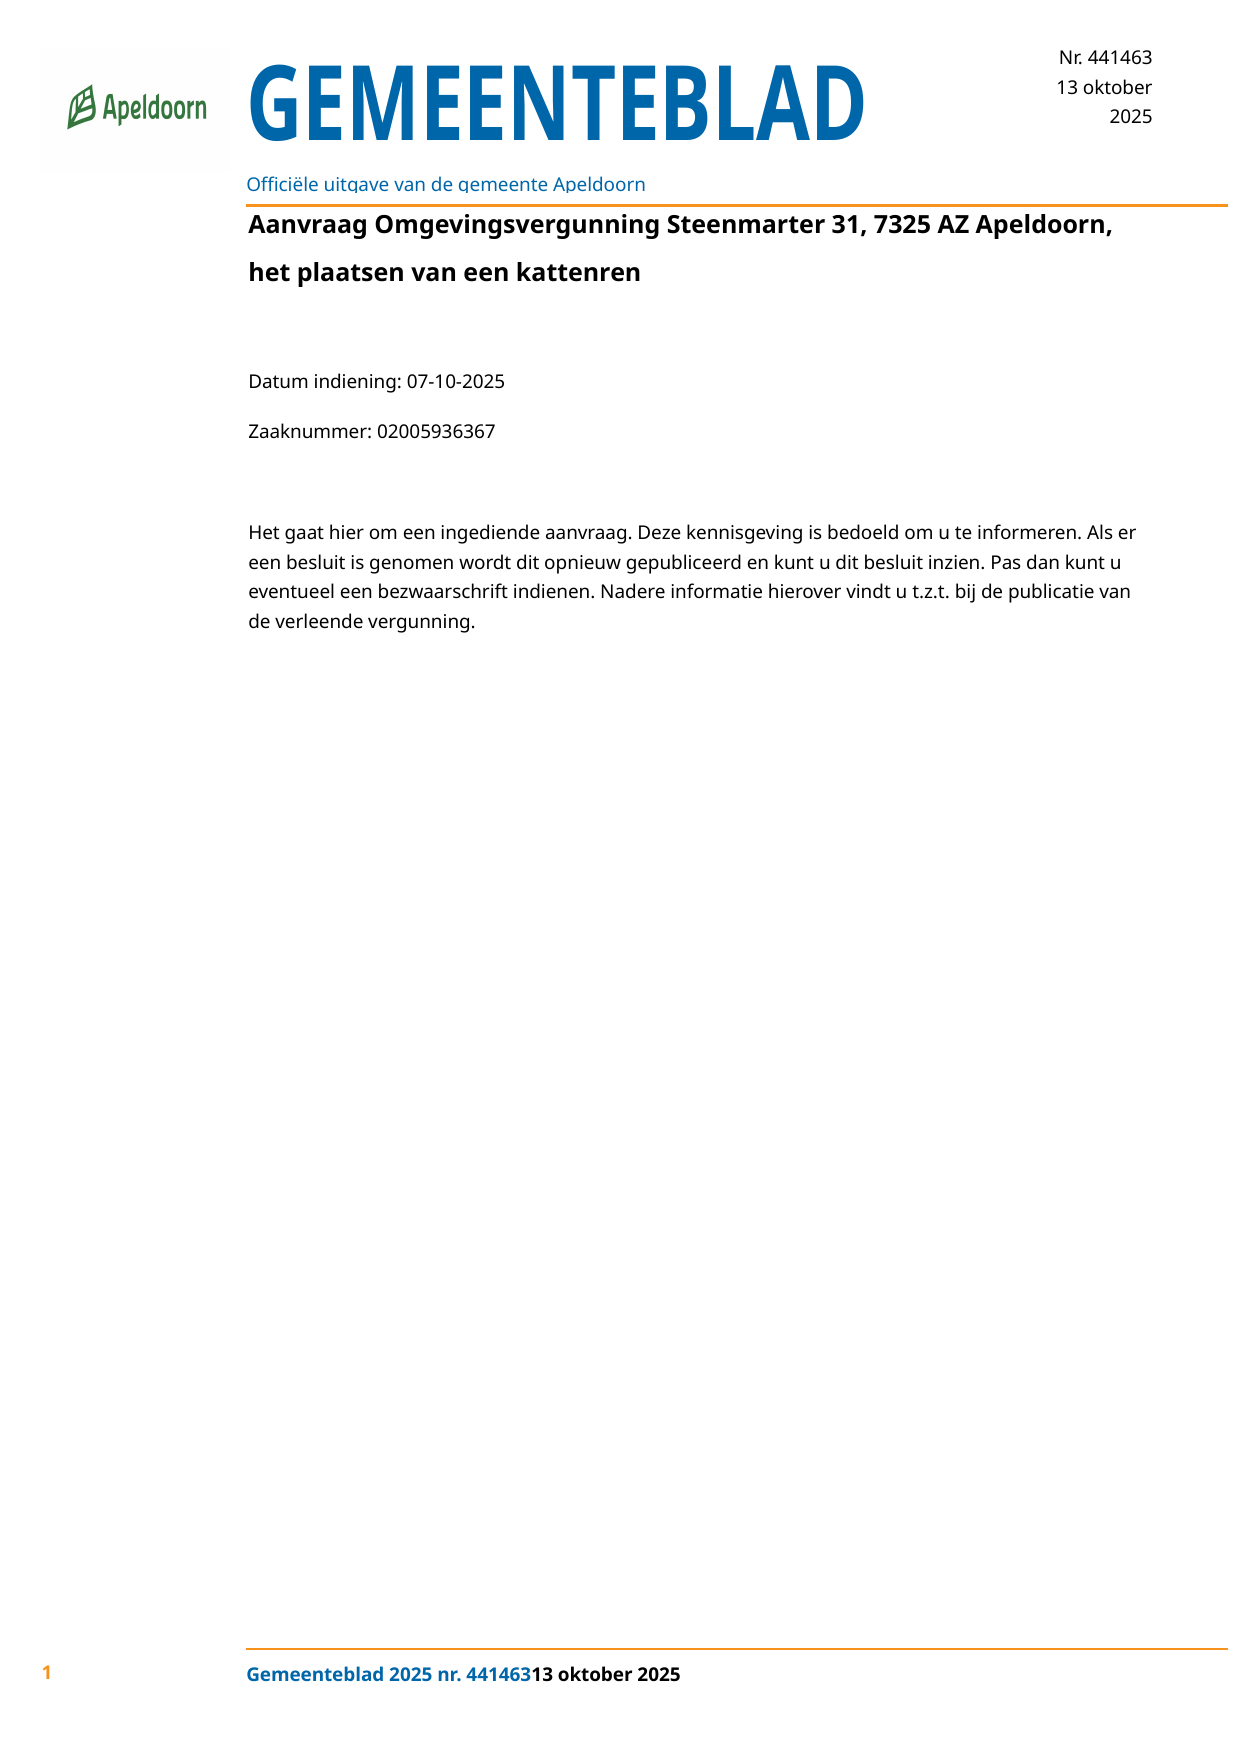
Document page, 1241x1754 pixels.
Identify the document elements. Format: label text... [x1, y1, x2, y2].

text Aanvraag Omgevingsvergunning Steenmarter 31, 7325 AZ Apeldoorn, het plaatsen van een kattenren [248, 207, 1152, 288]
text Datum indiening: 07-10-2025 [248, 368, 1152, 394]
text Zaaknummer: 02005936367 [248, 419, 1152, 444]
picture [41, 47, 231, 172]
text Het gaat hier om een ingediende aanvraag. Deze kennisgeving is bedoeld om u te informeren. Als er een besluit is genomen wordt dit opnieuw gepubliceerd en kunt u dit besluit inzien. Pas dan kunt u eventueel een bezwaarschrift indienen. Nadere informatie hierover vindt u t.z.t. bij de publicatie van de verleende vergunning. [248, 519, 1152, 634]
